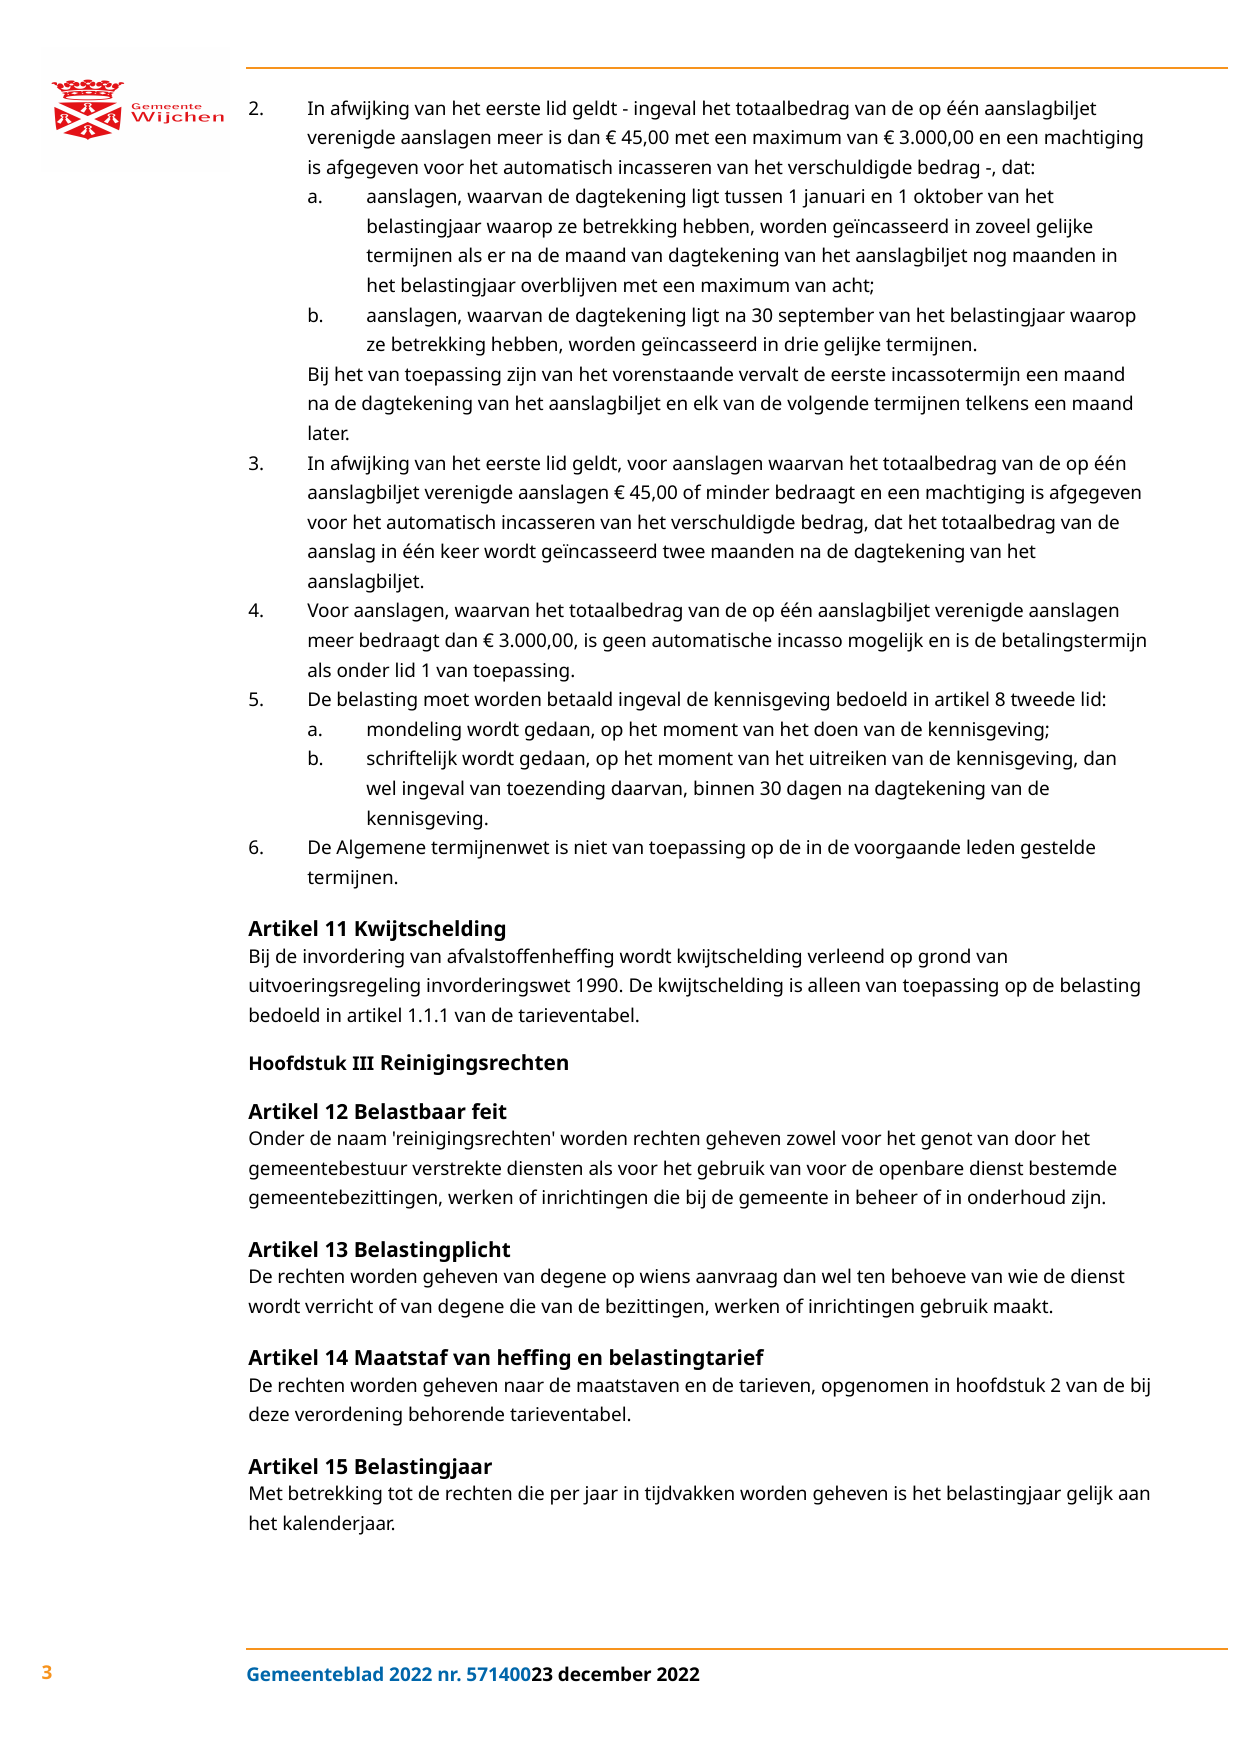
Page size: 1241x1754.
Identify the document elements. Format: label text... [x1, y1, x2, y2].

list Voor aanslagen, waarvan het totaalbedrag van de op één aanslagbiljet verenigde aanslagen meer bedraagt dan € 3.000,00, is geen automatische incasso mogelijk en is de betalingstermijn als onder lid 1 van toepassing. [248, 598, 1152, 683]
list De Algemene termijnenwet is niet van toepassing op de in de voorgaande leden gestelde termijnen. [248, 834, 1152, 890]
list schriftelijk wordt gedaan, op het moment van het uitreiken van de kennisgeving, dan wel ingeval van toezending daarvan, binnen 30 dagen na dagtekening van de kennisgeving. [307, 746, 1152, 831]
list In afwijking van het eerste lid geldt, voor aanslagen waarvan het totaalbedrag van de op één aanslagbiljet verenigde aanslagen € 45,00 of minder bedraagt en een machtiging is afgegeven voor het automatisch incasseren van het verschuldigde bedrag, dat het totaalbedrag van de aanslag in één keer wordt geïncasseerd twee maanden na de dagtekening van het aanslagbiljet. [248, 450, 1152, 594]
text Artikel 15 Belastingjaar [248, 1452, 1152, 1480]
list Bij het van toepassing zijn van het vorenstaande vervalt de eerste incassotermijn een maand na de dagtekening van het aanslagbiljet en elk van de volgende termijnen telkens een maand later. [248, 361, 1152, 446]
text Bij de invordering van afvalstoffenheffing wordt kwijtschelding verleend op grond van uitvoeringsregeling invorderingswet 1990. De kwijtschelding is alleen van toepassing op de belasting bedoeld in artikel 1.1.1 van de tarieventabel. [248, 943, 1152, 1028]
text De rechten worden geheven van degene op wiens aanvraag dan wel ten behoeve van wie de dienst wordt verricht of van degene die van de bezittingen, werken of inrichtingen gebruik maakt. [248, 1263, 1152, 1319]
picture [41, 47, 231, 172]
list In afwijking van het eerste lid geldt - ingeval het totaalbedrag van de op één aanslagbiljet verenigde aanslagen meer is dan € 45,00 met een maximum van € 3.000,00 en een machtiging is afgegeven voor het automatisch incasseren van het verschuldigde bedrag -, dat: [248, 95, 1152, 180]
text Artikel 13 Belastingplicht [248, 1235, 1152, 1263]
text Onder de naam 'reinigingsrechten' worden rechten geheven zowel voor het genot van door het gemeentebestuur verstrekte diensten als voor het gebruik van voor de openbare dienst bestemde gemeentebezittingen, werken of inrichtingen die bij de gemeente in beheer of in onderhoud zijn. [248, 1125, 1152, 1210]
list mondeling wordt gedaan, op het moment van het doen van de kennisgeving; [307, 716, 1152, 742]
list aanslagen, waarvan de dagtekening ligt na 30 september van het belastingjaar waarop ze betrekking hebben, worden geïncasseerd in drie gelijke termijnen. [307, 302, 1152, 357]
text De rechten worden geheven naar de maatstaven en de tarieven, opgenomen in hoofdstuk 2 van de bij deze verordening behorende tarieventabel. [248, 1372, 1152, 1427]
text Artikel 11 Kwijtschelding [248, 914, 1152, 943]
text Artikel 14 Maatstaf van heffing en belastingtarief [248, 1343, 1152, 1372]
text Artikel 12 Belastbaar feit [248, 1097, 1152, 1125]
text Hoofdstuk III Reinigingsrechten [248, 1048, 1152, 1076]
list aanslagen, waarvan de dagtekening ligt tussen 1 januari en 1 oktober van het belastingjaar waarop ze betrekking hebben, worden geïncasseerd in zoveel gelijke termijnen als er na de maand van dagtekening van het aanslagbiljet nog maanden in het belastingjaar overblijven met een maximum van acht; [307, 183, 1152, 298]
list De belasting moet worden betaald ingeval de kennisgeving bedoeld in artikel 8 tweede lid: [248, 686, 1152, 712]
text Met betrekking tot de rechten die per jaar in tijdvakken worden geheven is het belastingjaar gelijk aan het kalenderjaar. [248, 1480, 1152, 1536]
